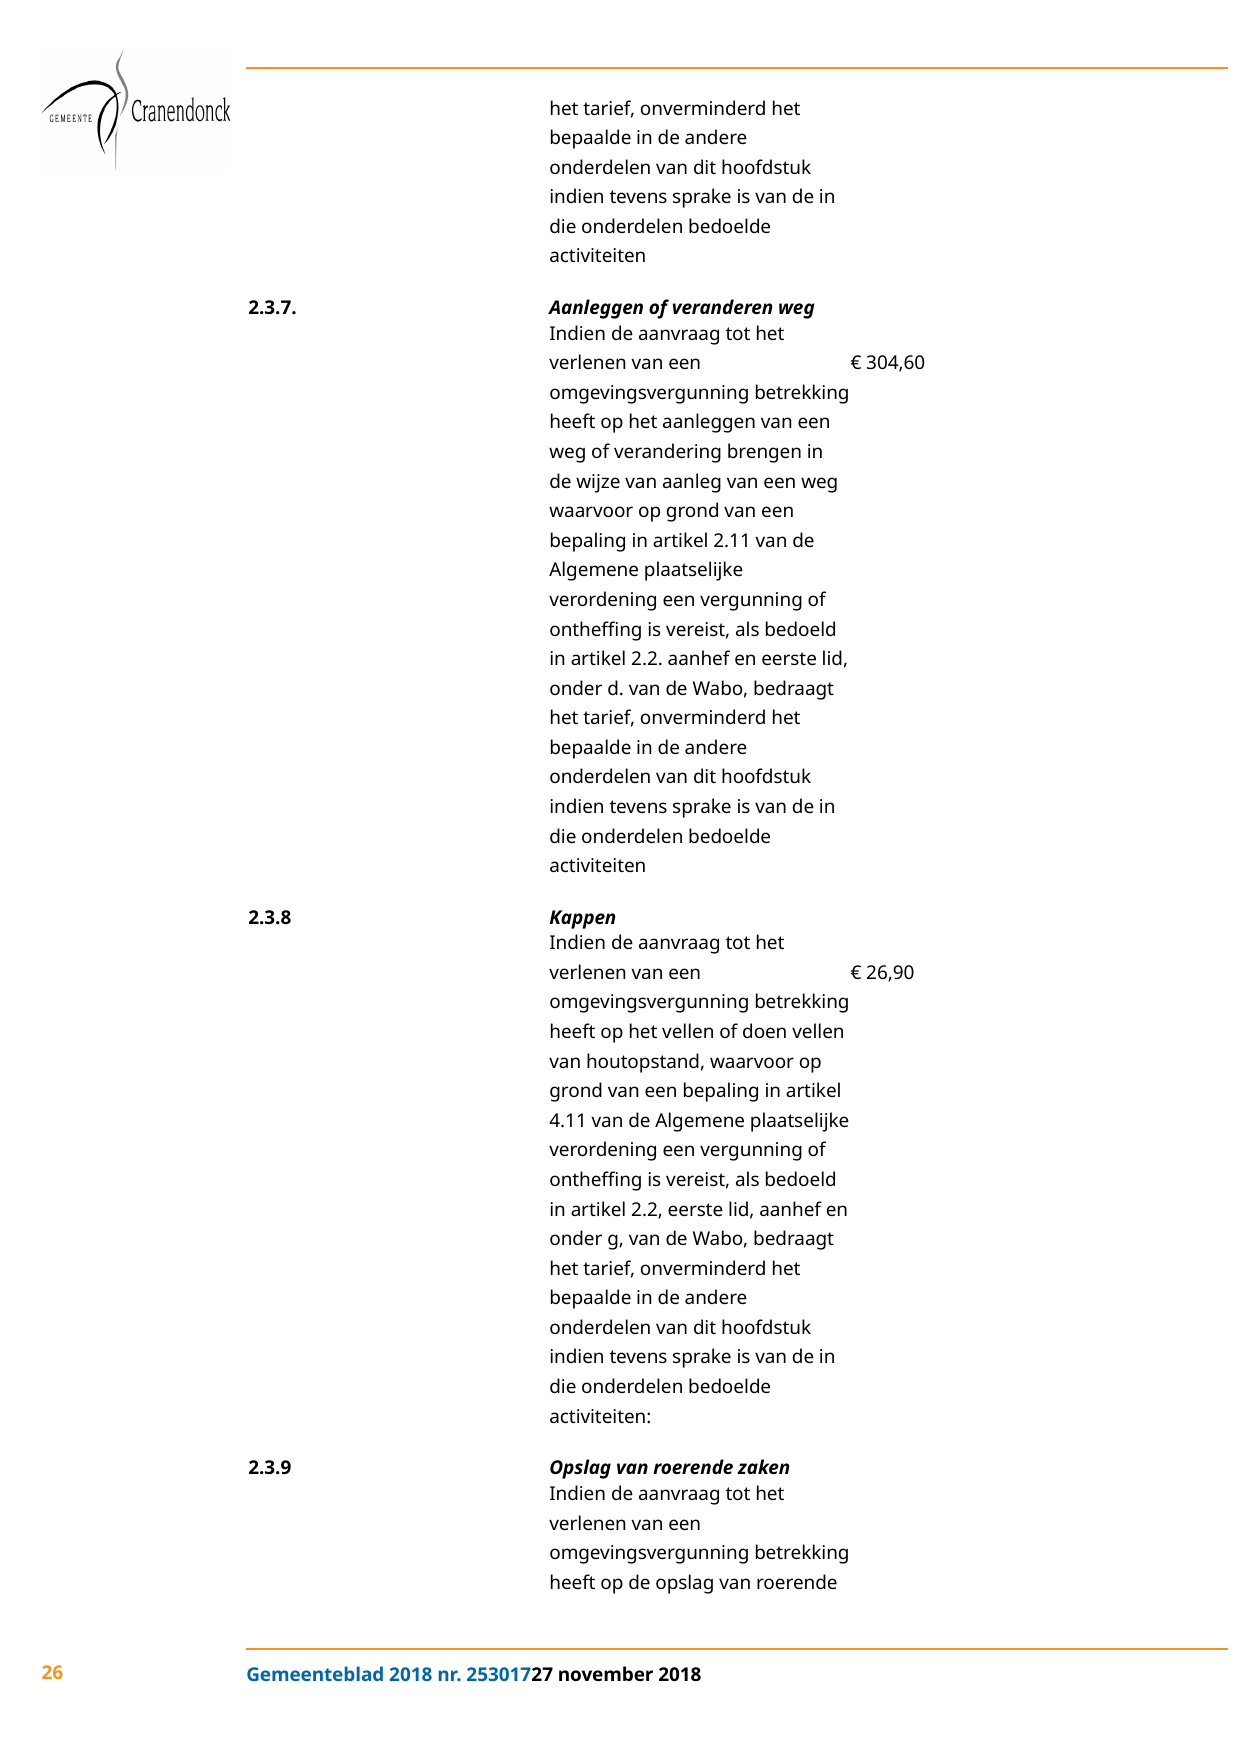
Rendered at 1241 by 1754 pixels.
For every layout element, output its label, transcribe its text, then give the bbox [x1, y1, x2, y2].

table_cell Aanleggen of veranderen weg [549, 294, 850, 320]
table_cell [549, 1429, 850, 1454]
picture [41, 47, 231, 172]
table_cell [850, 1454, 1152, 1480]
table_cell [248, 878, 549, 904]
table_cell [850, 1429, 1152, 1454]
table_cell Opslag van roerende zaken [549, 1454, 850, 1480]
table_cell [248, 320, 549, 878]
table_cell Indien de aanvraag tot het verlenen van een omgevingsvergunning betrekking heeft op de opslag van roerende [549, 1480, 850, 1594]
table_cell Indien de aanvraag tot het verlenen van een omgevingsvergunning betrekking heeft op het aanleggen van een weg of verandering brengen in de wijze van aanleg van een weg waarvoor op grond van een bepaling in artikel 2.11 van de Algemene plaatselijke verordening een vergunning of ontheffing is vereist, als bedoeld in artikel 2.2. aanhef en eerste lid, onder d. van de Wabo, bedraagt het tarief, onverminderd het bepaalde in de andere onderdelen van dit hoofdstuk indien tevens sprake is van de in die onderdelen bedoelde activiteiten [549, 320, 850, 878]
table_cell Indien de aanvraag tot het verlenen van een omgevingsvergunning betrekking heeft op het vellen of doen vellen van houtopstand, waarvoor op grond van een bepaling in artikel 4.11 van de Algemene plaatselijke verordening een vergunning of ontheffing is vereist, als bedoeld in artikel 2.2, eerste lid, aanhef en onder g, van de Wabo, bedraagt het tarief, onverminderd het bepaalde in de andere onderdelen van dit hoofdstuk indien tevens sprake is van de in die onderdelen bedoelde activiteiten: [549, 930, 850, 1429]
table_cell [850, 294, 1152, 320]
table_cell [248, 95, 549, 268]
table_cell 2.3.8 [248, 904, 549, 929]
table_cell [549, 269, 850, 294]
table_cell [248, 269, 549, 294]
table_cell [850, 95, 1152, 268]
table_cell € 26,90 [850, 930, 1152, 1429]
table_cell Kappen [549, 904, 850, 929]
table_cell [850, 1480, 1152, 1594]
table_cell 2.3.9 [248, 1454, 549, 1480]
table_cell [248, 1480, 549, 1594]
table_cell [850, 269, 1152, 294]
table_cell [850, 878, 1152, 904]
table_cell [549, 878, 850, 904]
table_cell het tarief, onverminderd het bepaalde in de andere onderdelen van dit hoofdstuk indien tevens sprake is van de in die onderdelen bedoelde activiteiten [549, 95, 850, 268]
table_cell 2.3.7. [248, 294, 549, 320]
table_cell [248, 1429, 549, 1454]
table_cell [850, 904, 1152, 929]
table_cell € 304,60 [850, 320, 1152, 878]
table_cell [248, 930, 549, 1429]
